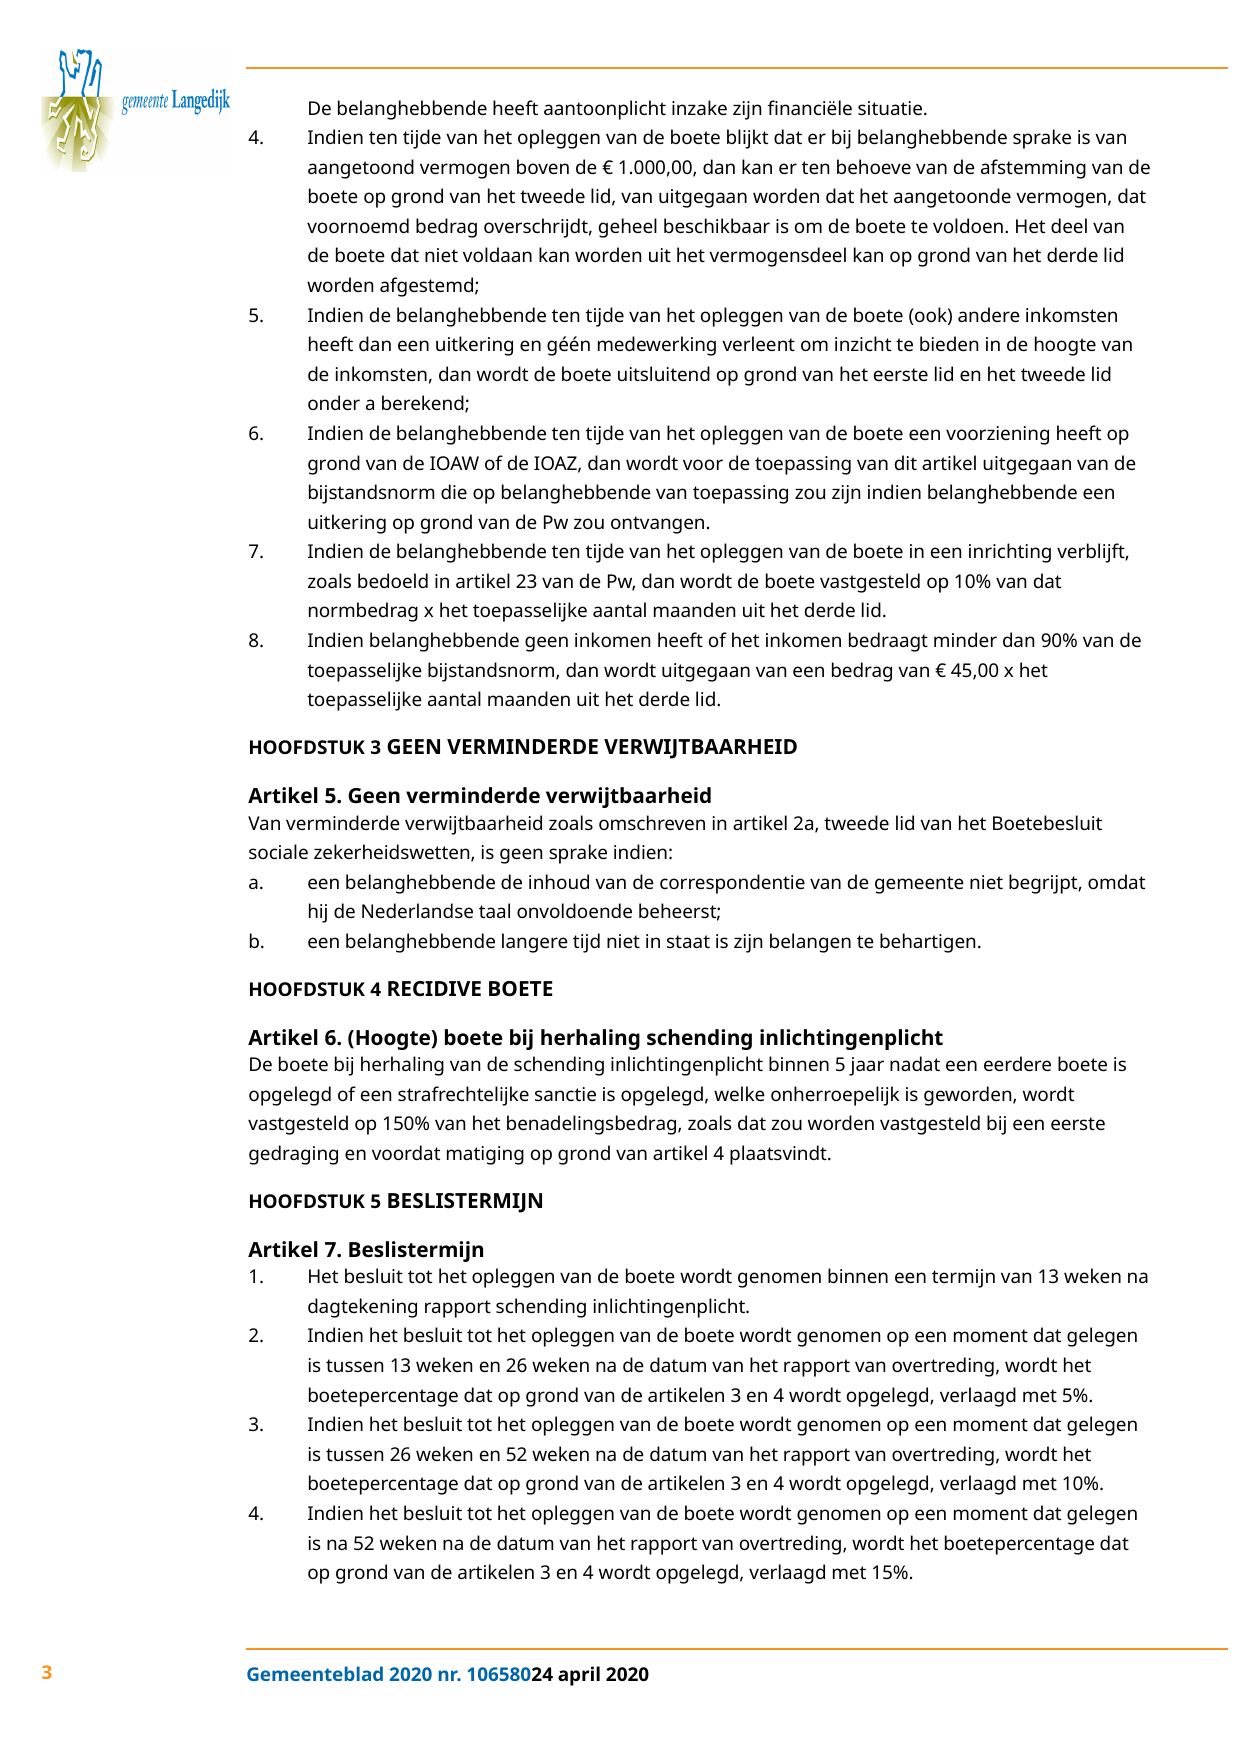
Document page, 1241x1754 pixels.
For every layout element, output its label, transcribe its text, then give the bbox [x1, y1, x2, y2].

text Artikel 5. Geen verminderde verwijtbaarheid [248, 781, 1152, 810]
list Indien het besluit tot het opleggen van de boete wordt genomen op een moment dat gelegen is na 52 weken na de datum van het rapport van overtreding, wordt het boetepercentage dat op grond van de artikelen 3 en 4 wordt opgelegd, verlaagd met 15%. [248, 1500, 1152, 1585]
list Indien de belanghebbende ten tijde van het opleggen van de boete een voorziening heeft op grond van de IOAW of de IOAZ, dan wordt voor de toepassing van dit artikel uitgegaan van de bijstandsnorm die op belanghebbende van toepassing zou zijn indien belanghebbende een uitkering op grond van de Pw zou ontvangen. [248, 420, 1152, 535]
text De boete bij herhaling van de schending inlichtingenplicht binnen 5 jaar nadat een eerdere boete is opgelegd of een strafrechtelijke sanctie is opgelegd, welke onherroepelijk is geworden, wordt vastgesteld op 150% van het benadelingsbedrag, zoals dat zou worden vastgesteld bij een eerste gedraging en voordat matiging op grond van artikel 4 plaatsvindt. [248, 1051, 1152, 1166]
list Indien het besluit tot het opleggen van de boete wordt genomen op een moment dat gelegen is tussen 26 weken en 52 weken na de datum van het rapport van overtreding, wordt het boetepercentage dat op grond van de artikelen 3 en 4 wordt opgelegd, verlaagd met 10%. [248, 1411, 1152, 1496]
list een belanghebbende de inhoud van de correspondentie van de gemeente niet begrijpt, omdat hij de Nederlandse taal onvoldoende beheerst; [248, 869, 1152, 924]
list Indien de belanghebbende ten tijde van het opleggen van de boete (ook) andere inkomsten heeft dan een uitkering en géén medewerking verleent om inzicht te bieden in de hoogte van de inkomsten, dan wordt de boete uitsluitend op grond van het eerste lid en het tweede lid onder a berekend; [248, 302, 1152, 416]
list Indien de belanghebbende ten tijde van het opleggen van de boete in een inrichting verblijft, zoals bedoeld in artikel 23 van de Pw, dan wordt de boete vastgesteld op 10% van dat normbedrag x het toepasselijke aantal maanden uit het derde lid. [248, 538, 1152, 623]
picture [41, 47, 231, 172]
text Artikel 6. (Hoogte) boete bij herhaling schending inlichtingenplicht [248, 1023, 1152, 1051]
list Indien belanghebbende geen inkomen heeft of het inkomen bedraagt minder dan 90% van de toepasselijke bijstandsnorm, dan wordt uitgegaan van een bedrag van € 45,00 x het toepasselijke aantal maanden uit het derde lid. [248, 627, 1152, 712]
list een belanghebbende langere tijd niet in staat is zijn belangen te behartigen. [248, 928, 1152, 954]
text Van verminderde verwijtbaarheid zoals omschreven in artikel 2a, tweede lid van het Boetebesluit sociale zekerheidswetten, is geen sprake indien: [248, 810, 1152, 865]
list Indien ten tijde van het opleggen van de boete blijkt dat er bij belanghebbende sprake is van aangetoond vermogen boven de € 1.000,00, dan kan er ten behoeve van de afstemming van de boete op grond van het tweede lid, van uitgegaan worden dat het aangetoonde vermogen, dat voornoemd bedrag overschrijdt, geheel beschikbaar is om de boete te voldoen. Het deel van de boete dat niet voldaan kan worden uit het vermogensdeel kan op grond van het derde lid worden afgestemd; [248, 124, 1152, 298]
text HOOFDSTUK 3 GEEN VERMINDERDE VERWIJTBAARHEID [248, 732, 1152, 761]
text HOOFDSTUK 5 BESLISTERMIJN [248, 1186, 1152, 1214]
text Artikel 7. Beslistermijn [248, 1235, 1152, 1263]
text HOOFDSTUK 4 RECIDIVE BOETE [248, 974, 1152, 1002]
list Het besluit tot het opleggen van de boete wordt genomen binnen een termijn van 13 weken na dagtekening rapport schending inlichtingenplicht. [248, 1263, 1152, 1319]
list De belanghebbende heeft aantoonplicht inzake zijn financiële situatie. [248, 95, 1152, 121]
list Indien het besluit tot het opleggen van de boete wordt genomen op een moment dat gelegen is tussen 13 weken en 26 weken na de datum van het rapport van overtreding, wordt het boetepercentage dat op grond van de artikelen 3 en 4 wordt opgelegd, verlaagd met 5%. [248, 1323, 1152, 1408]
